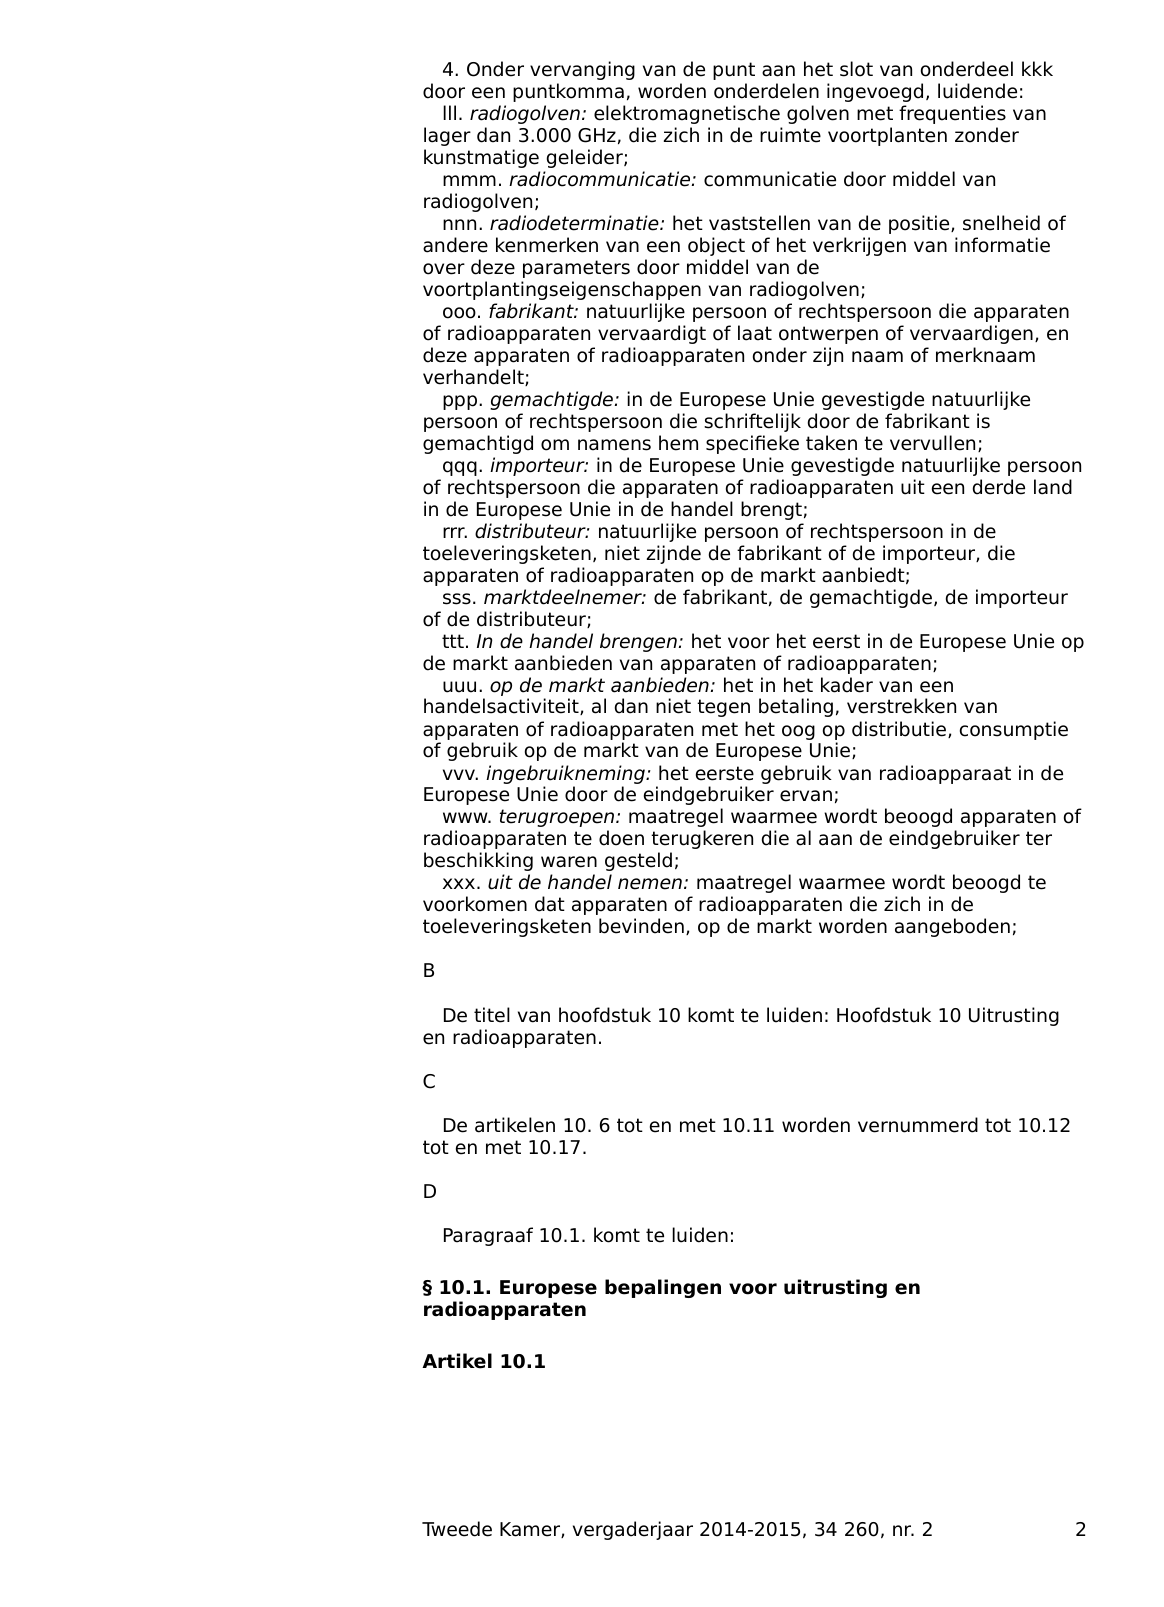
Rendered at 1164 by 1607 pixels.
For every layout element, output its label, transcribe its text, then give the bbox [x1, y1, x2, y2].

text 4. Onder vervanging van de punt aan het slot van onderdeel kkk door een puntkomma, worden onderdelen ingevoegd, luidende: [422, 59, 1087, 103]
subtitle § 10.1. Europese bepalingen voor uitrusting en radioapparaten [422, 1277, 1087, 1321]
text rrr. distributeur: natuurlijke persoon of rechtspersoon in de toeleveringsketen, niet zijnde de fabrikant of de importeur, die apparaten of radioapparaten op de markt aanbiedt; [422, 521, 1087, 587]
text xxx. uit de handel nemen: maatregel waarmee wordt beoogd te voorkomen dat apparaten of radioapparaten die zich in de toeleveringsketen bevinden, op de markt worden aangeboden; [422, 872, 1087, 938]
text De titel van hoofdstuk 10 komt te luiden: Hoofdstuk 10 Uitrusting en radioapparaten. [422, 1004, 1087, 1048]
text ttt. In de handel brengen: het voor het eerst in de Europese Unie op de markt aanbieden van apparaten of radioapparaten; [422, 631, 1087, 674]
text D [422, 1181, 1087, 1203]
text mmm. radiocommunicatie: communicatie door middel van radiogolven; [422, 169, 1087, 213]
text lll. radiogolven: elektromagnetische golven met frequenties van lager dan 3.000 GHz, die zich in de ruimte voortplanten zonder kunstmatige geleider; [422, 103, 1087, 169]
text qqq. importeur: in de Europese Unie gevestigde natuurlijke persoon of rechtspersoon die apparaten of radioapparaten uit een derde land in de Europese Unie in de handel brengt; [422, 455, 1087, 521]
text uuu. op de markt aanbieden: het in het kader van een handelsactiviteit, al dan niet tegen betaling, verstrekken van apparaten of radioapparaten met het oog op distributie, consumptie of gebruik op de markt van de Europese Unie; [422, 674, 1087, 762]
text B [422, 960, 1087, 982]
text vvv. ingebruikneming: het eerste gebruik van radioapparaat in de Europese Unie door de eindgebruiker ervan; [422, 762, 1087, 806]
text De artikelen 10. 6 tot en met 10.11 worden vernummerd tot 10.12 tot en met 10.17. [422, 1115, 1087, 1159]
text sss. marktdeelnemer: de fabrikant, de gemachtigde, de importeur of de distributeur; [422, 587, 1087, 631]
text Paragraaf 10.1. komt te luiden: [422, 1225, 1087, 1247]
text www. terugroepen: maatregel waarmee wordt beoogd apparaten of radioapparaten te doen terugkeren die al aan de eindgebruiker ter beschikking waren gesteld; [422, 806, 1087, 872]
text ooo. fabrikant: natuurlijke persoon of rechtspersoon die apparaten of radioapparaten vervaardigt of laat ontwerpen of vervaardigen, en deze apparaten of radioapparaten onder zijn naam of merknaam verhandelt; [422, 301, 1087, 389]
text C [422, 1071, 1087, 1093]
subtitle Artikel 10.1 [422, 1351, 1087, 1373]
text nnn. radiodeterminatie: het vaststellen van de positie, snelheid of andere kenmerken van een object of het verkrijgen van informatie over deze parameters door middel van de voortplantingseigenschappen van radiogolven; [422, 213, 1087, 301]
text ppp. gemachtigde: in de Europese Unie gevestigde natuurlijke persoon of rechtspersoon die schriftelijk door de fabrikant is gemachtigd om namens hem specifieke taken te vervullen; [422, 389, 1087, 455]
